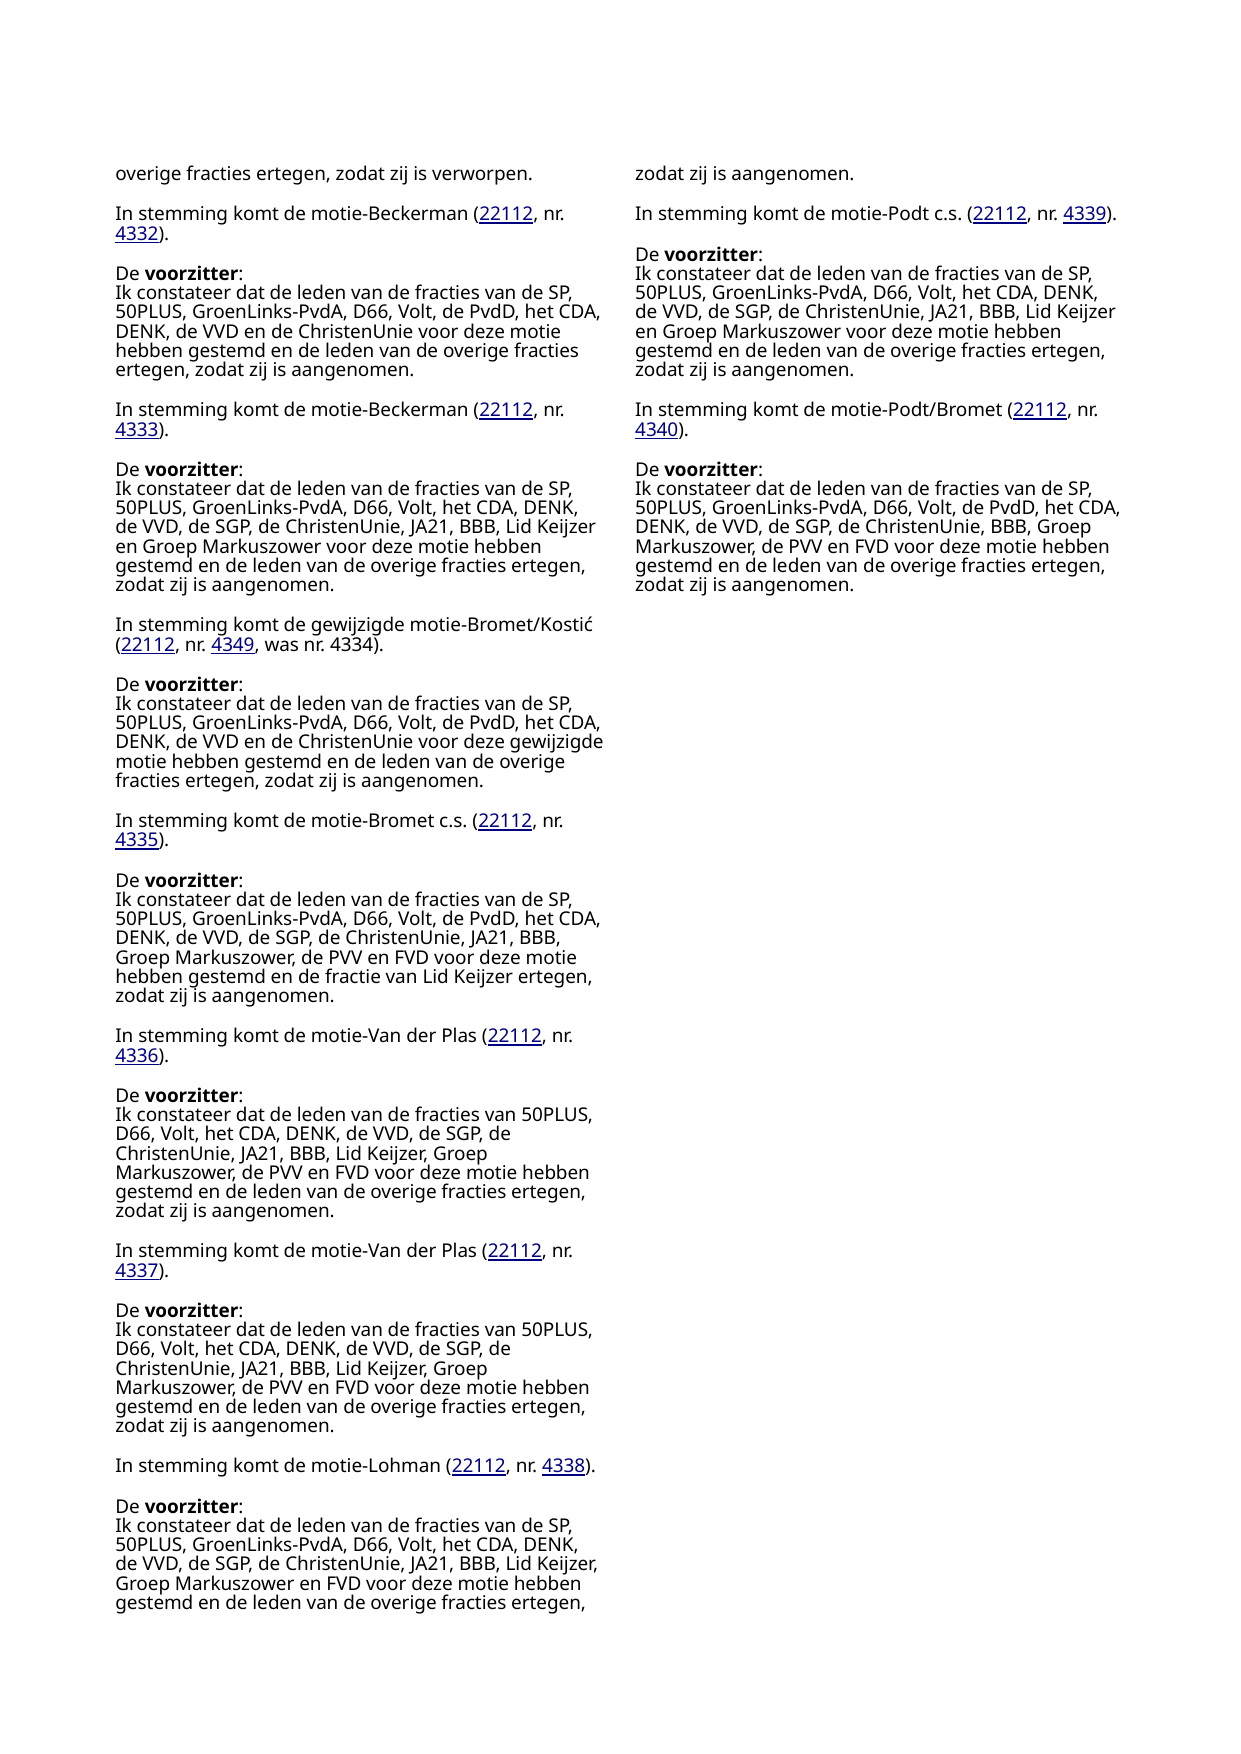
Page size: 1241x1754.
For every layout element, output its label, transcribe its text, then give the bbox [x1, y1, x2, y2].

text zodat zij is aangenomen. [635, 165, 1125, 184]
text De voorzitter: [635, 461, 1125, 480]
text Ik constateer dat de leden van de fracties van de SP, 50PLUS, GroenLinks-PvdA, D66, Volt, het CDA, DENK, de VVD, de SGP, de ChristenUnie, JA21, BBB, Lid Keijzer en Groep Markuszower voor deze motie hebben gestemd en de leden van de overige fracties ertegen, zodat zij is aangenomen. [635, 265, 1125, 380]
text In stemming komt de motie-Beckerman (22112, nr. 4332). [115, 205, 605, 244]
text Ik constateer dat de leden van de fracties van de SP, 50PLUS, GroenLinks-PvdA, D66, Volt, de PvdD, het CDA, DENK, de VVD en de ChristenUnie voor deze gewijzigde motie hebben gestemd en de leden van de overige fracties ertegen, zodat zij is aangenomen. [115, 695, 605, 791]
text De voorzitter: [115, 676, 605, 695]
text In stemming komt de motie-Podt c.s. (22112, nr. 4339). [635, 205, 1125, 225]
text In stemming komt de motie-Van der Plas (22112, nr. 4337). [115, 1242, 605, 1281]
text overige fracties ertegen, zodat zij is verworpen. [115, 165, 605, 184]
text Ik constateer dat de leden van de fracties van de SP, 50PLUS, GroenLinks-PvdA, D66, Volt, het CDA, DENK, de VVD, de SGP, de ChristenUnie, JA21, BBB, Lid Keijzer, Groep Markuszower en FVD voor deze motie hebben gestemd en de leden van de overige fracties ertegen, [115, 1517, 605, 1613]
text Ik constateer dat de leden van de fracties van de SP, 50PLUS, GroenLinks-PvdA, D66, Volt, de PvdD, het CDA, DENK, de VVD, de SGP, de ChristenUnie, JA21, BBB, Groep Markuszower, de PVV en FVD voor deze motie hebben gestemd en de fractie van Lid Keijzer ertegen, zodat zij is aangenomen. [115, 891, 605, 1006]
text In stemming komt de gewijzigde motie-Bromet/Kostić (22112, nr. 4349, was nr. 4334). [115, 616, 605, 655]
text Ik constateer dat de leden van de fracties van de SP, 50PLUS, GroenLinks-PvdA, D66, Volt, de PvdD, het CDA, DENK, de VVD en de ChristenUnie voor deze motie hebben gestemd en de leden van de overige fracties ertegen, zodat zij is aangenomen. [115, 284, 605, 380]
text In stemming komt de motie-Bromet c.s. (22112, nr. 4335). [115, 812, 605, 851]
text In stemming komt de motie-Van der Plas (22112, nr. 4336). [115, 1027, 605, 1066]
text Ik constateer dat de leden van de fracties van de SP, 50PLUS, GroenLinks-PvdA, D66, Volt, de PvdD, het CDA, DENK, de VVD, de SGP, de ChristenUnie, BBB, Groep Markuszower, de PVV en FVD voor deze motie hebben gestemd en de leden van de overige fracties ertegen, zodat zij is aangenomen. [635, 480, 1125, 596]
text In stemming komt de motie-Beckerman (22112, nr. 4333). [115, 401, 605, 440]
text In stemming komt de motie-Podt/Bromet (22112, nr. 4340). [635, 401, 1125, 440]
text In stemming komt de motie-Lohman (22112, nr. 4338). [115, 1457, 605, 1477]
text Ik constateer dat de leden van de fracties van de SP, 50PLUS, GroenLinks-PvdA, D66, Volt, het CDA, DENK, de VVD, de SGP, de ChristenUnie, JA21, BBB, Lid Keijzer en Groep Markuszower voor deze motie hebben gestemd en de leden van de overige fracties ertegen, zodat zij is aangenomen. [115, 480, 605, 596]
text De voorzitter: [115, 1302, 605, 1321]
text De voorzitter: [115, 265, 605, 284]
text De voorzitter: [115, 1498, 605, 1517]
text De voorzitter: [635, 246, 1125, 265]
text Ik constateer dat de leden van de fracties van 50PLUS, D66, Volt, het CDA, DENK, de VVD, de SGP, de ChristenUnie, JA21, BBB, Lid Keijzer, Groep Markuszower, de PVV en FVD voor deze motie hebben gestemd en de leden van de overige fracties ertegen, zodat zij is aangenomen. [115, 1321, 605, 1437]
text De voorzitter: [115, 461, 605, 480]
text De voorzitter: [115, 872, 605, 891]
text Ik constateer dat de leden van de fracties van 50PLUS, D66, Volt, het CDA, DENK, de VVD, de SGP, de ChristenUnie, JA21, BBB, Lid Keijzer, Groep Markuszower, de PVV en FVD voor deze motie hebben gestemd en de leden van de overige fracties ertegen, zodat zij is aangenomen. [115, 1106, 605, 1222]
text De voorzitter: [115, 1087, 605, 1106]
